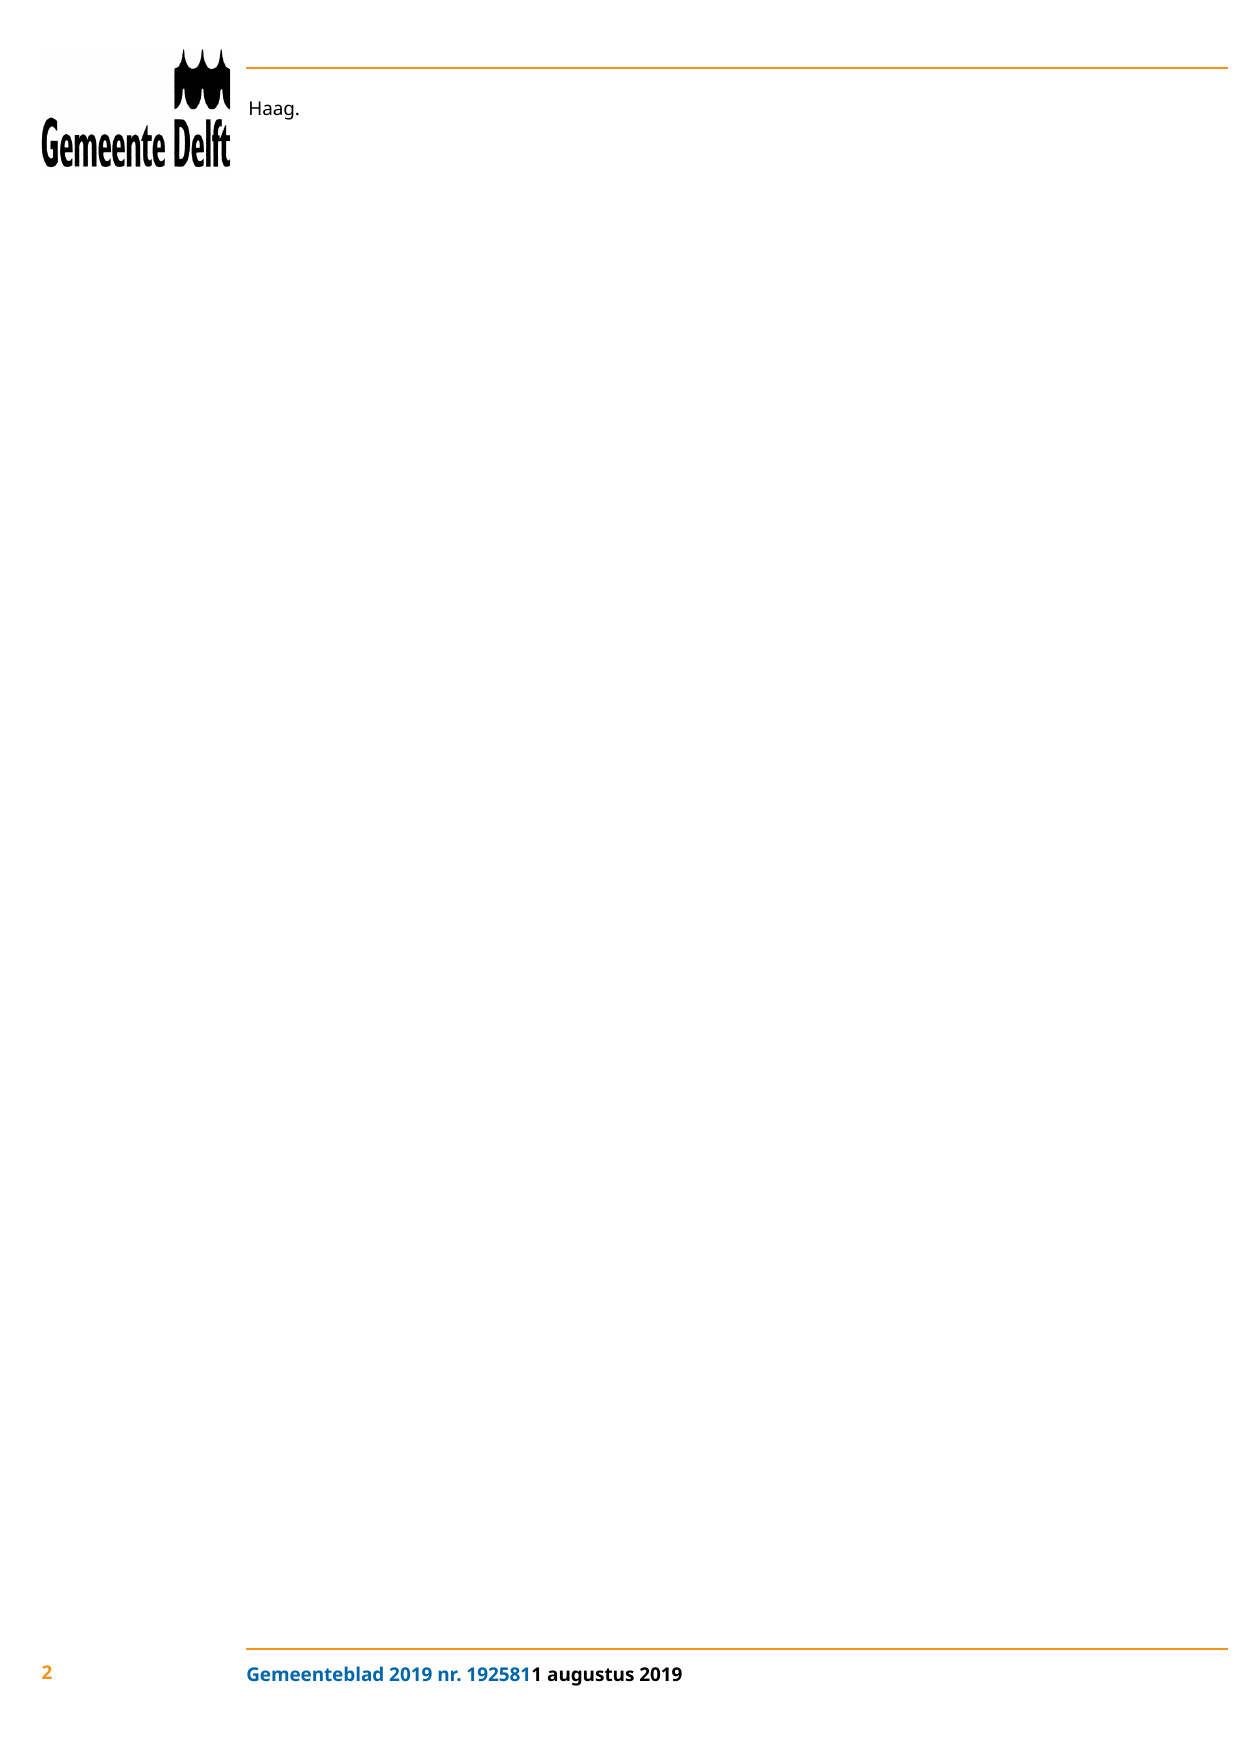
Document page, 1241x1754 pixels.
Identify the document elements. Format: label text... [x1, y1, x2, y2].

text Haag. [248, 95, 1152, 121]
picture [41, 47, 231, 172]
